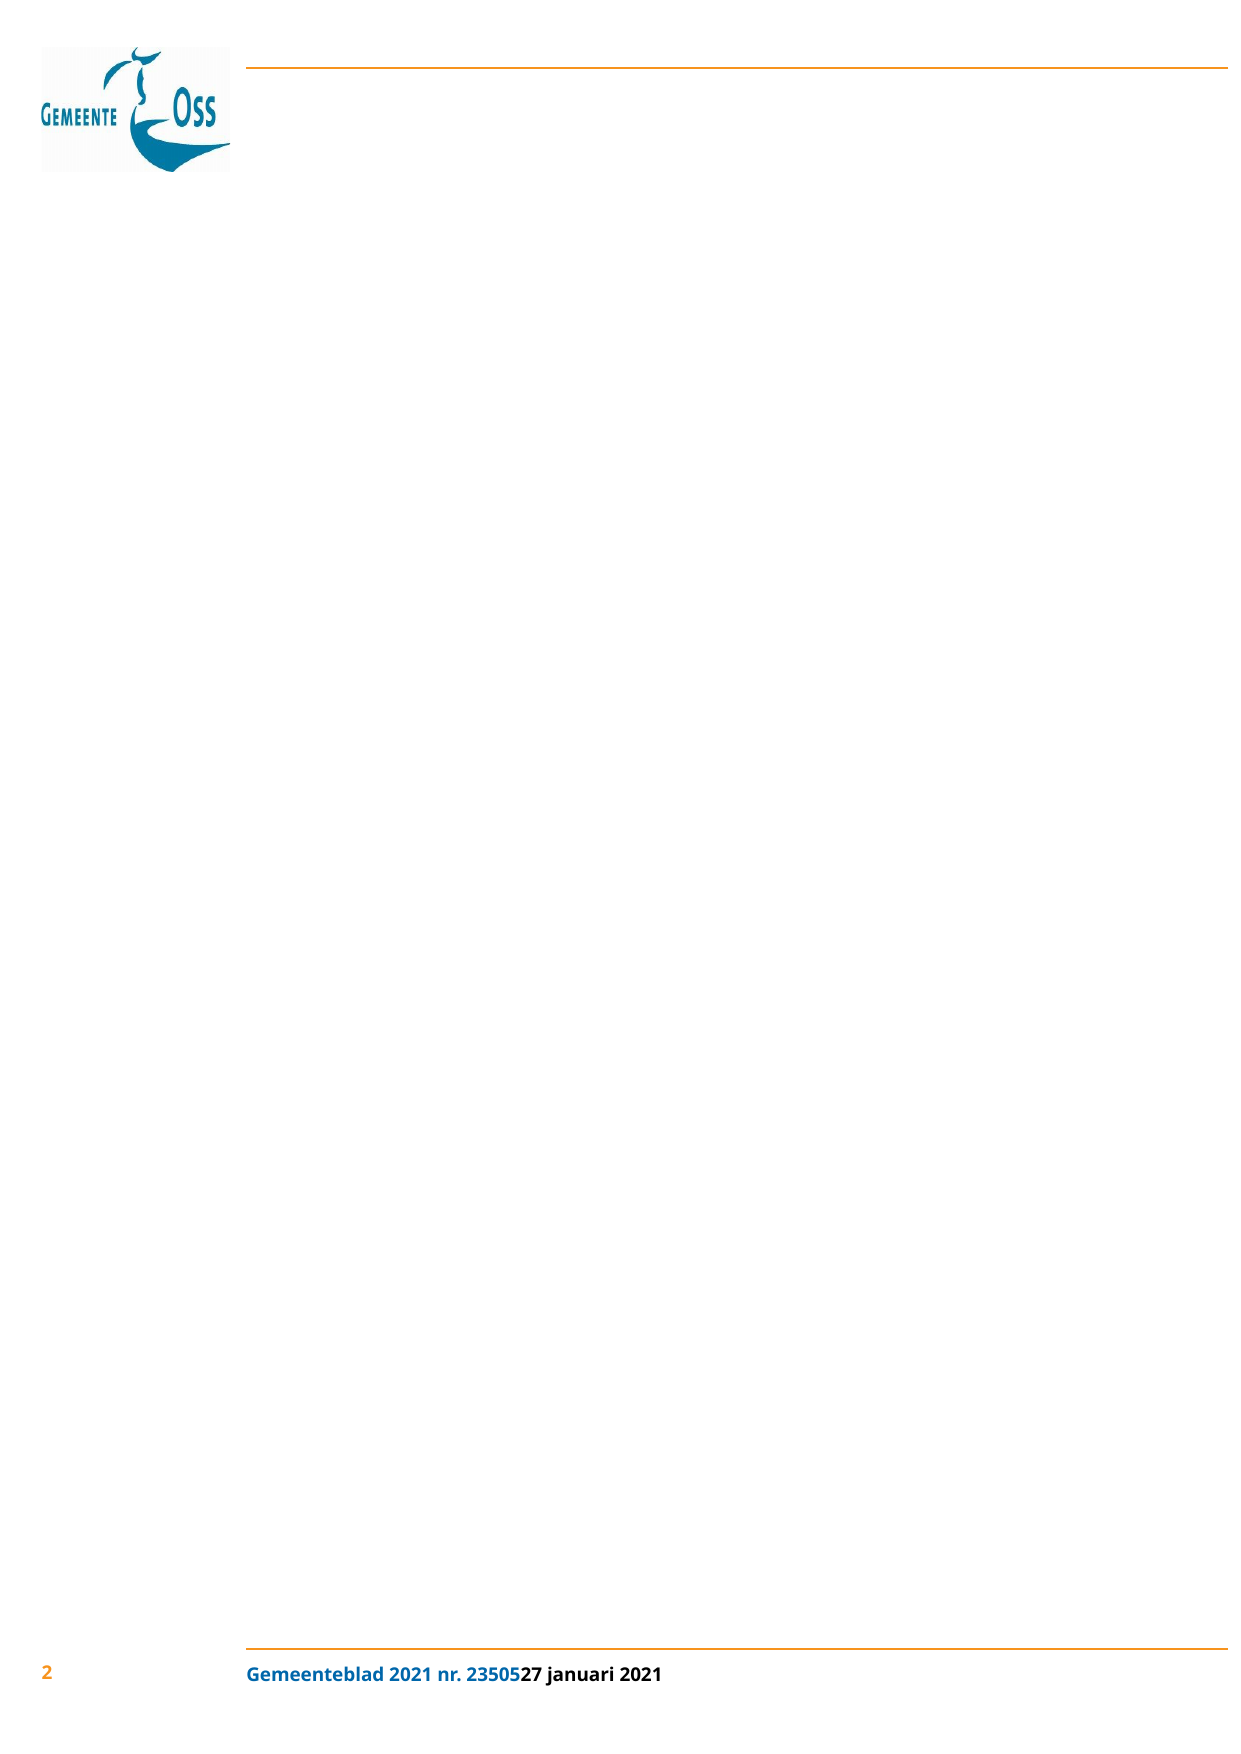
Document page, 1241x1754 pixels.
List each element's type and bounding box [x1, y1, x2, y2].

picture [41, 47, 231, 172]
